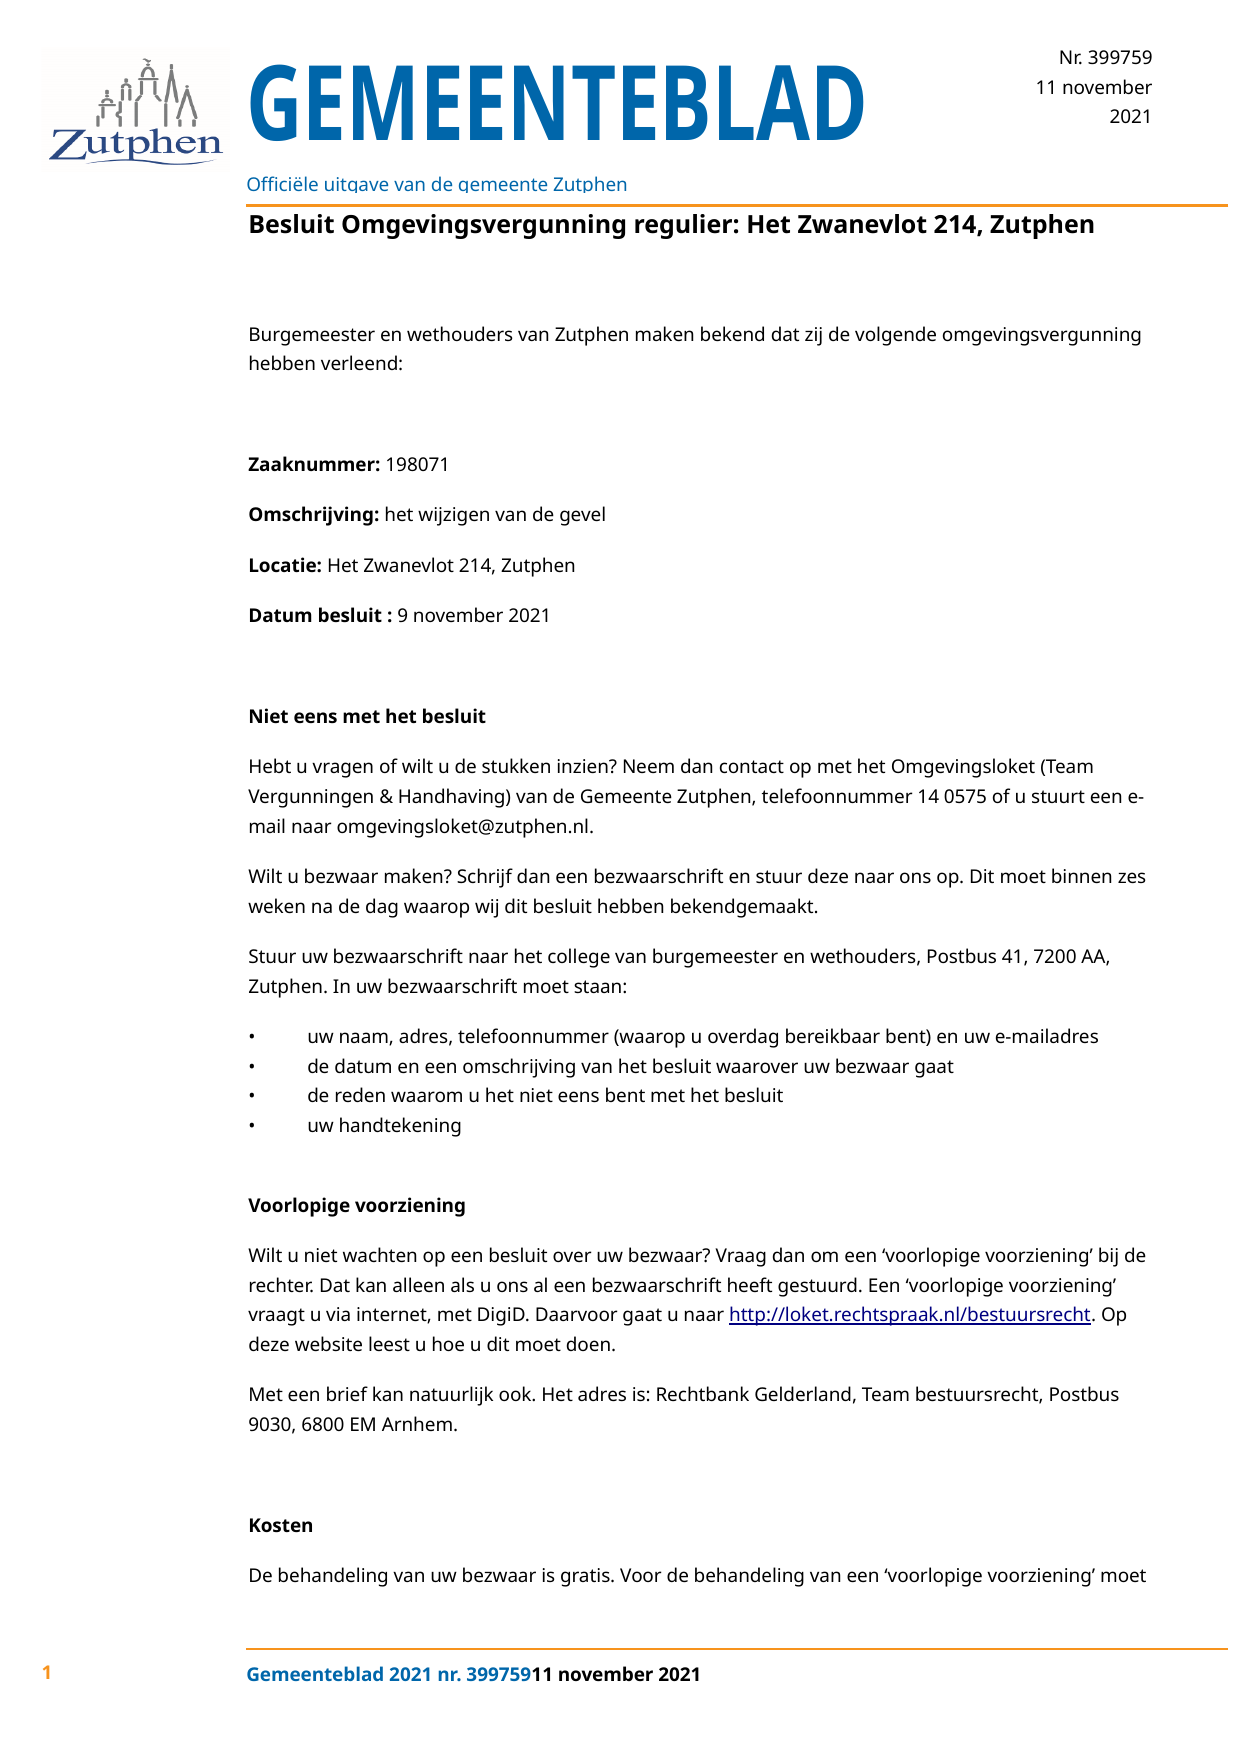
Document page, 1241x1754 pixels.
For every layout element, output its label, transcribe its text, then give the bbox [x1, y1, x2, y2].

list uw handtekening [248, 1112, 1152, 1138]
text Kosten [248, 1512, 1152, 1538]
text Wilt u bezwaar maken? Schrijf dan een bezwaarschrift en stuur deze naar ons op. Dit moet binnen zes weken na de dag waarop wij dit besluit hebben bekendgemaakt. [248, 863, 1152, 918]
text Wilt u niet wachten op een besluit over uw bezwaar? Vraag dan om een ‘voorlopige voorziening’ bij de rechter. Dat kan alleen als u ons al een bezwaarschrift heeft gestuurd. Een ‘voorlopige voorziening’ vraagt u via internet, met DigiD. Daarvoor gaat u naar http://loket.rechtspraak.nl/bestuursrecht. Op deze website leest u hoe u dit moet doen. [248, 1242, 1152, 1357]
text Stuur uw bezwaarschrift naar het college van burgemeester en wethouders, Postbus 41, 7200 AA, Zutphen. In uw bezwaarschrift moet staan: [248, 943, 1152, 998]
text Zaaknummer: 198071 [248, 451, 1152, 477]
list uw naam, adres, telefoonnummer (waarop u overdag bereikbaar bent) en uw e-mailadres [248, 1023, 1152, 1049]
text Omschrijving: het wijzigen van de gevel [248, 502, 1152, 527]
text De behandeling van uw bezwaar is gratis. Voor de behandeling van een ‘voorlopige voorziening’ moet [248, 1562, 1152, 1588]
text Besluit Omgevingsvergunning regulier: Het Zwanevlot 214, Zutphen [248, 207, 1152, 241]
picture [41, 47, 231, 172]
text Datum besluit : 9 november 2021 [248, 602, 1152, 628]
text Voorlopige voorziening [248, 1192, 1152, 1218]
text Burgemeester en wethouders van Zutphen maken bekend dat zij de volgende omgevingsvergunning hebben verleend: [248, 321, 1152, 376]
list de datum en een omschrijving van het besluit waarover uw bezwaar gaat [248, 1053, 1152, 1078]
list de reden waarom u het niet eens bent met het besluit [248, 1082, 1152, 1108]
text Locatie: Het Zwanevlot 214, Zutphen [248, 552, 1152, 578]
text Met een brief kan natuurlijk ook. Het adres is: Rechtbank Gelderland, Team bestuursrecht, Postbus 9030, 6800 EM Arnhem. [248, 1382, 1152, 1437]
text Hebt u vragen of wilt u de stukken inzien? Neem dan contact op met het Omgevingsloket (Team Vergunningen & Handhaving) van de Gemeente Zutphen, telefoonnummer 14 0575 of u stuurt een e-mail naar omgevingsloket@zutphen.nl. [248, 754, 1152, 838]
text Niet eens met het besluit [248, 703, 1152, 729]
